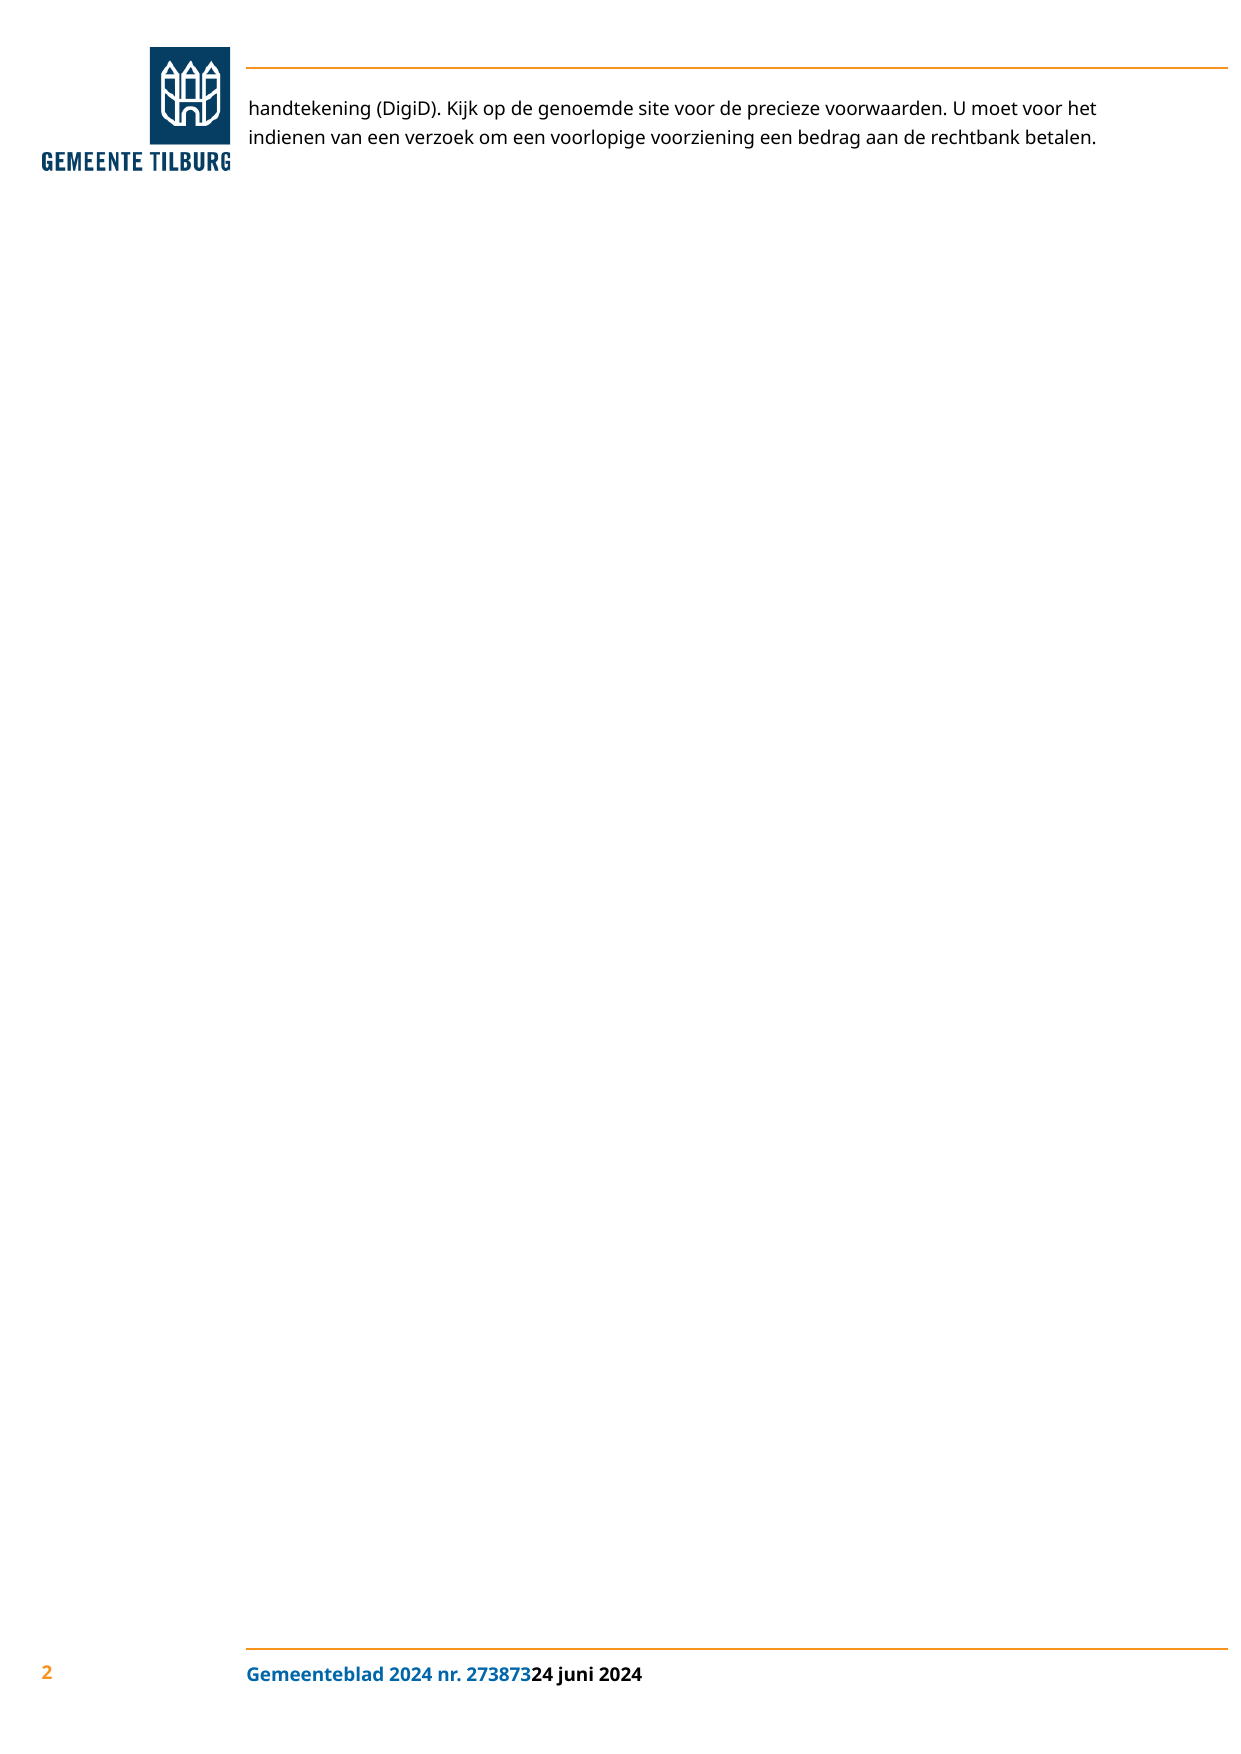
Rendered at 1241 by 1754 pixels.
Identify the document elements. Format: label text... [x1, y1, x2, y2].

text handtekening (DigiD). Kijk op de genoemde site voor de precieze voorwaarden. U moet voor het indienen van een verzoek om een voorlopige voorziening een bedrag aan de rechtbank betalen. [248, 95, 1152, 150]
picture [41, 47, 231, 172]
